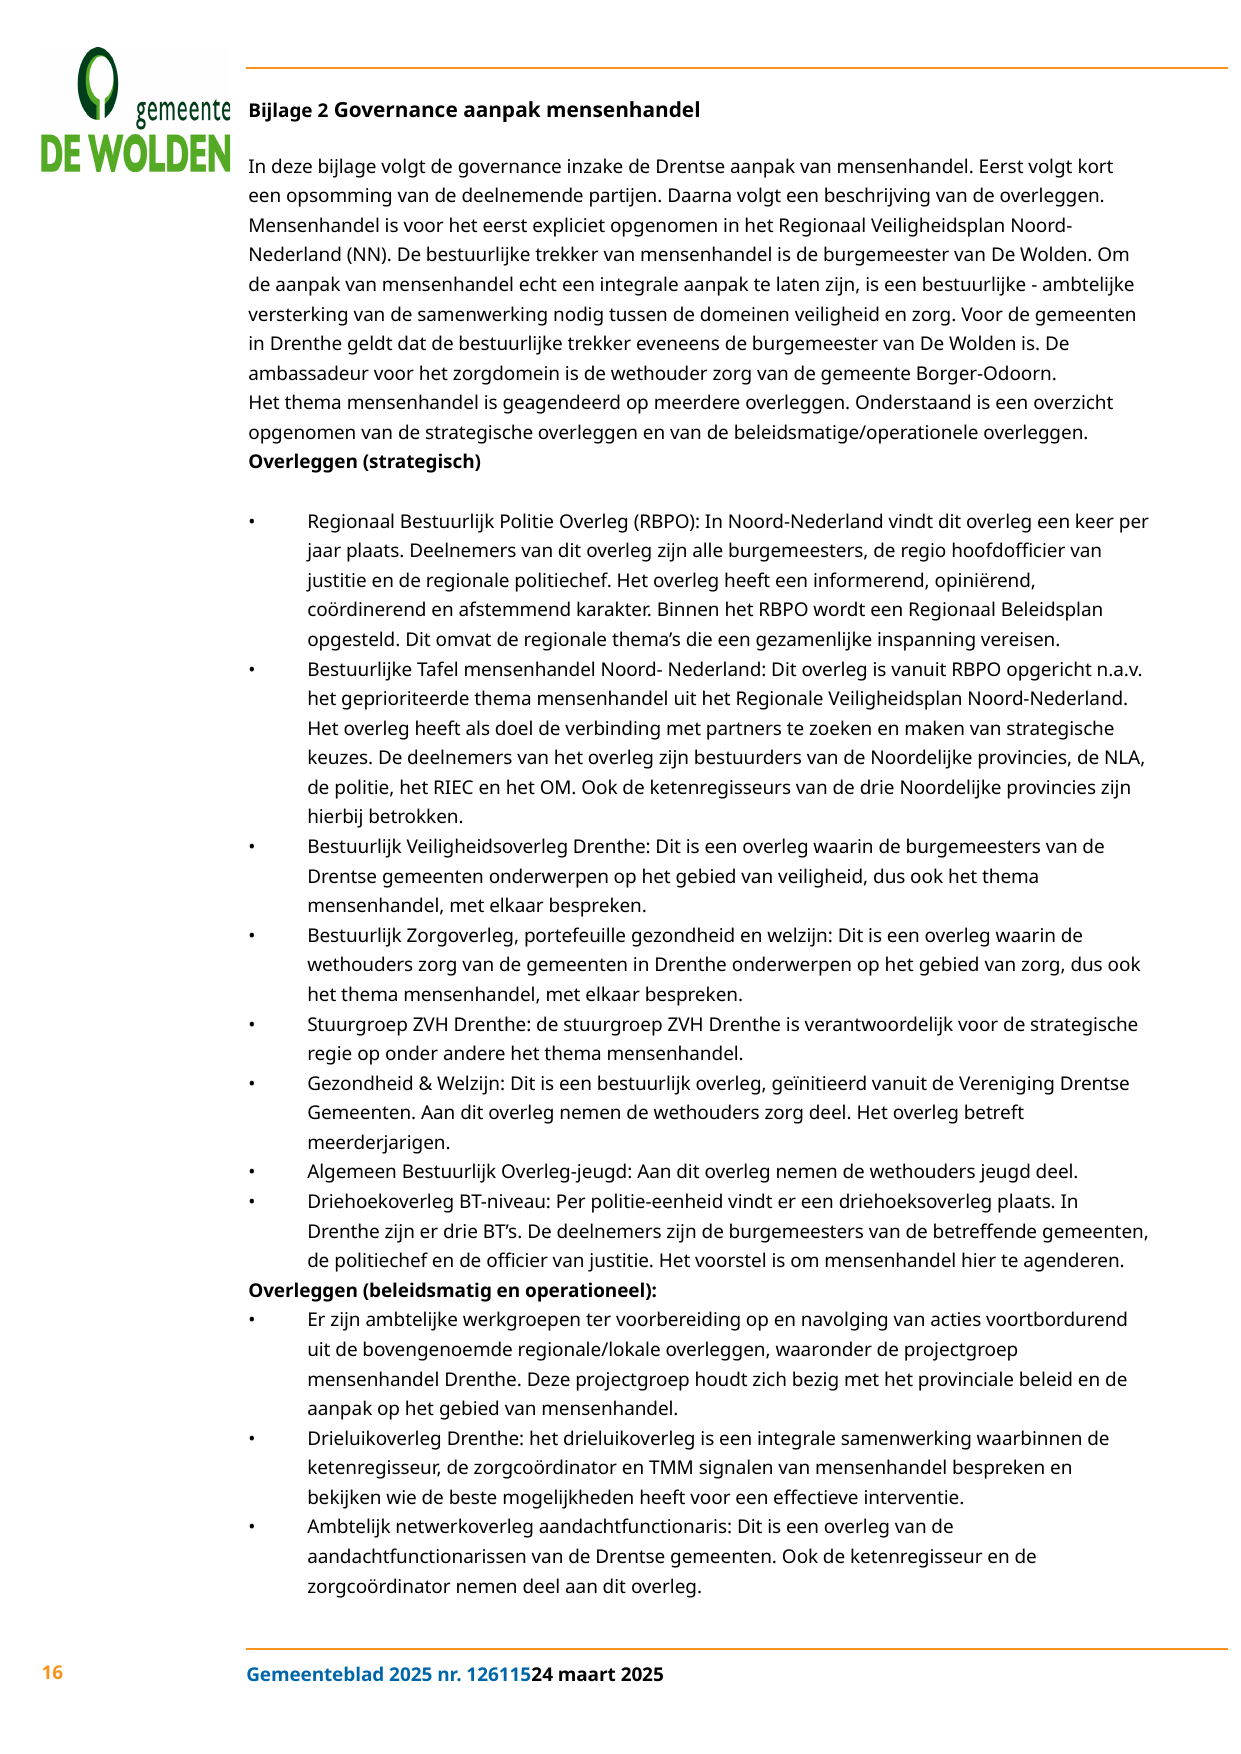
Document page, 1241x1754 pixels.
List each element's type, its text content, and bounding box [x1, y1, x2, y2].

list Stuurgroep ZVH Drenthe: de stuurgroep ZVH Drenthe is verantwoordelijk voor de strategische regie op onder andere het thema mensenhandel. [248, 1011, 1152, 1066]
list Bestuurlijk Veiligheidsoverleg Drenthe: Dit is een overleg waarin de burgemeesters van de Drentse gemeenten onderwerpen op het gebied van veiligheid, dus ook het thema mensenhandel, met elkaar bespreken. [248, 833, 1152, 918]
list Bestuurlijk Zorgoverleg, portefeuille gezondheid en welzijn: Dit is een overleg waarin de wethouders zorg van de gemeenten in Drenthe onderwerpen op het gebied van zorg, dus ook het thema mensenhandel, met elkaar bespreken. [248, 922, 1152, 1007]
text In deze bijlage volgt de governance inzake de Drentse aanpak van mensenhandel. Eerst volgt kort een opsomming van de deelnemende partijen. Daarna volgt een beschrijving van de overleggen. [248, 153, 1152, 208]
text Het thema mensenhandel is geagendeerd op meerdere overleggen. Onderstaand is een overzicht opgenomen van de strategische overleggen en van de beleidsmatige/operationele overleggen. [248, 389, 1152, 445]
list Regionaal Bestuurlijk Politie Overleg (RBPO): In Noord-Nederland vindt dit overleg een keer per jaar plaats. Deelnemers van dit overleg zijn alle burgemeesters, de regio hoofdofficier van justitie en de regionale politiechef. Het overleg heeft een informerend, opiniërend, coördinerend en afstemmend karakter. Binnen het RBPO wordt een Regionaal Beleidsplan opgesteld. Dit omvat de regionale thema’s die een gezamenlijke inspanning vereisen. [248, 508, 1152, 652]
picture [41, 47, 231, 172]
list Er zijn ambtelijke werkgroepen ter voorbereiding op en navolging van acties voortbordurend uit de bovengenoemde regionale/lokale overleggen, waaronder de projectgroep mensenhandel Drenthe. Deze projectgroep houdt zich bezig met het provinciale beleid en de aanpak op het gebied van mensenhandel. [248, 1307, 1152, 1421]
list Bestuurlijke Tafel mensenhandel Noord- Nederland: Dit overleg is vanuit RBPO opgericht n.a.v. het geprioriteerde thema mensenhandel uit het Regionale Veiligheidsplan Noord-Nederland. Het overleg heeft als doel de verbinding met partners te zoeken en maken van strategische keuzes. De deelnemers van het overleg zijn bestuurders van de Noordelijke provincies, de NLA, de politie, het RIEC en het OM. Ook de ketenregisseurs van de drie Noordelijke provincies zijn hierbij betrokken. [248, 656, 1152, 829]
list Drieluikoverleg Drenthe: het drieluikoverleg is een integrale samenwerking waarbinnen de ketenregisseur, de zorgcoördinator en TMM signalen van mensenhandel bespreken en bekijken wie de beste mogelijkheden heeft voor een effectieve interventie. [248, 1425, 1152, 1510]
text Bijlage 2 Governance aanpak mensenhandel [248, 95, 1152, 123]
list Gezondheid & Welzijn: Dit is een bestuurlijk overleg, geïnitieerd vanuit de Vereniging Drentse Gemeenten. Aan dit overleg nemen de wethouders zorg deel. Het overleg betreft meerderjarigen. [248, 1070, 1152, 1155]
text Overleggen (strategisch) [248, 449, 1152, 474]
list Algemeen Bestuurlijk Overleg-jeugd: Aan dit overleg nemen de wethouders jeugd deel. [248, 1159, 1152, 1184]
list Ambtelijk netwerkoverleg aandachtfunctionaris: Dit is een overleg van de aandachtfunctionarissen van de Drentse gemeenten. Ook de ketenregisseur en de zorgcoördinator nemen deel aan dit overleg. [248, 1514, 1152, 1599]
text Mensenhandel is voor het eerst expliciet opgenomen in het Regionaal Veiligheidsplan Noord-Nederland (NN). De bestuurlijke trekker van mensenhandel is de burgemeester van De Wolden. Om de aanpak van mensenhandel echt een integrale aanpak te laten zijn, is een bestuurlijke - ambtelijke versterking van de samenwerking nodig tussen de domeinen veiligheid en zorg. Voor de gemeenten in Drenthe geldt dat de bestuurlijke trekker eveneens de burgemeester van De Wolden is. De ambassadeur voor het zorgdomein is de wethouder zorg van de gemeente Borger-Odoorn. [248, 212, 1152, 386]
list Driehoekoverleg BT-niveau: Per politie-eenheid vindt er een driehoeksoverleg plaats. In Drenthe zijn er drie BT’s. De deelnemers zijn de burgemeesters van de betreffende gemeenten, de politiechef en de officier van justitie. Het voorstel is om mensenhandel hier te agenderen. [248, 1188, 1152, 1273]
text Overleggen (beleidsmatig en operationeel): [248, 1277, 1152, 1303]
